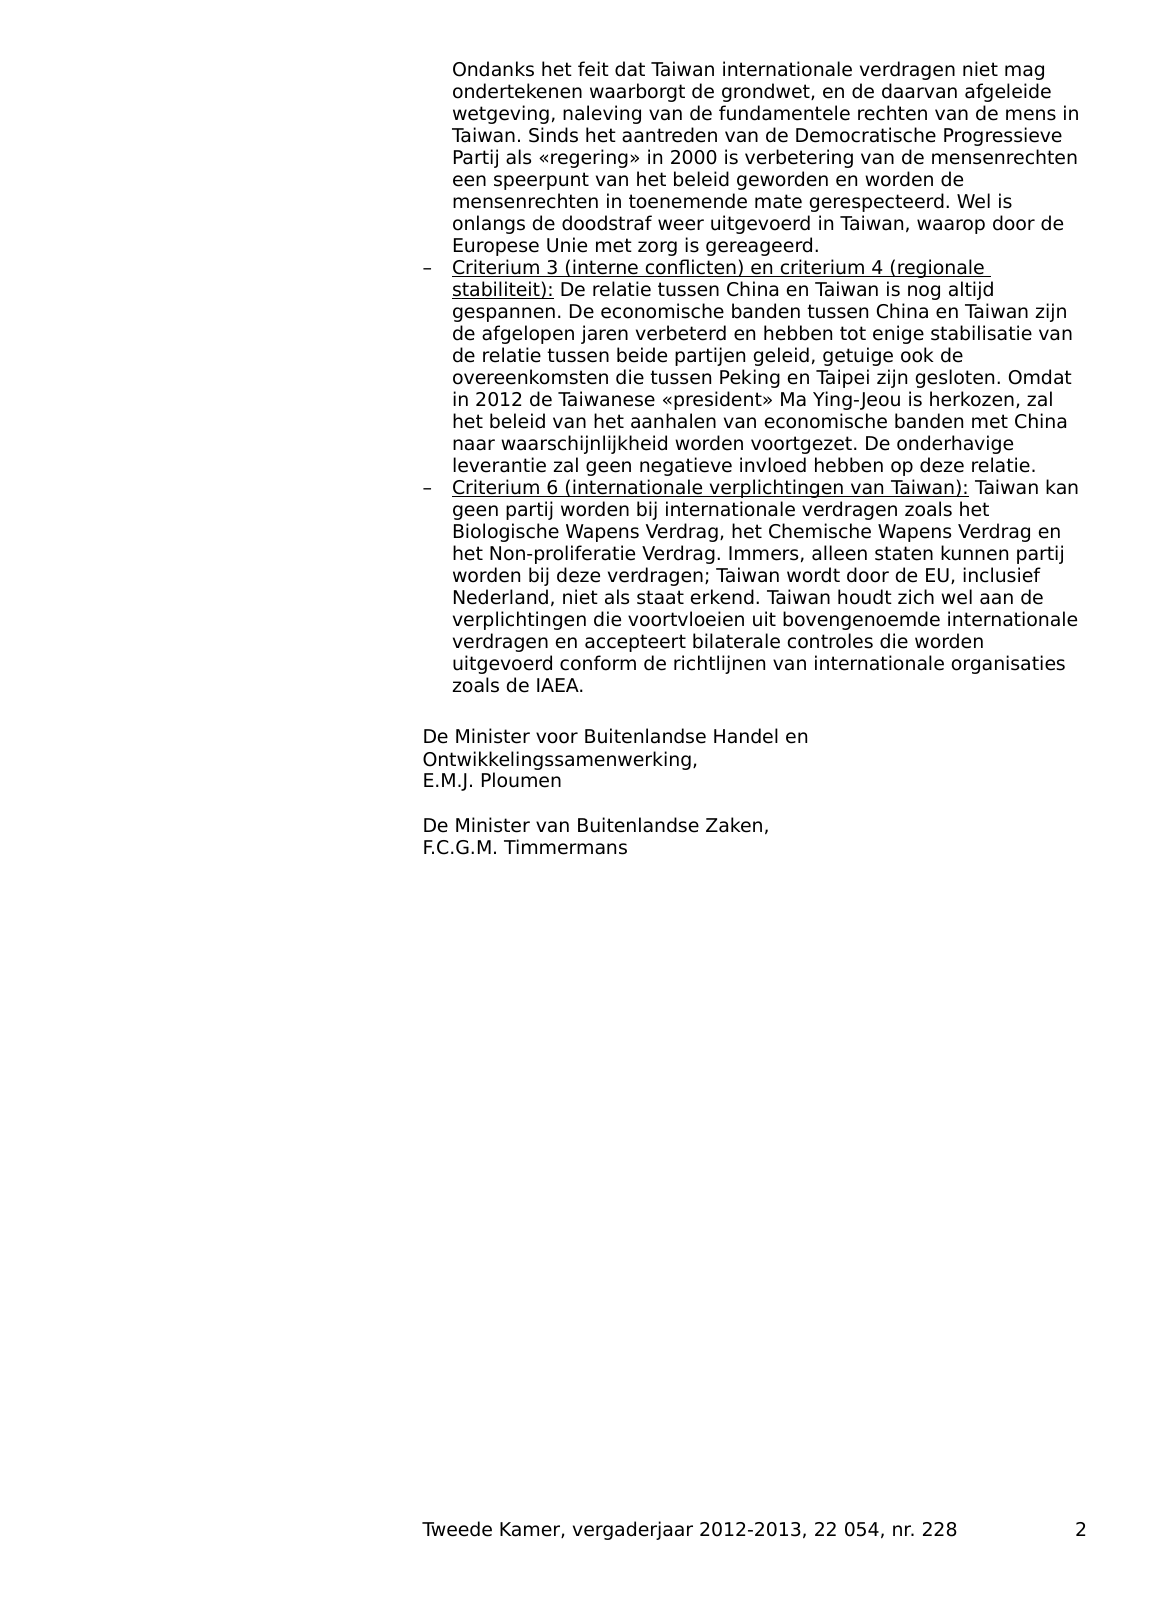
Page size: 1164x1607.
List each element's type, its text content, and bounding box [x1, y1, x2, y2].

text De Minister voor Buitenlandse Handel en Ontwikkelingssamenwerking, E.M.J. Ploumen [422, 726, 1087, 792]
text – Criterium 6 (internationale verplichtingen van Taiwan): Taiwan kan geen partij worden bij internationale verdragen zoals het Biologische Wapens Verdrag, het Chemische Wapens Verdrag en het Non-proliferatie Verdrag. Immers, alleen staten kunnen partij worden bij deze verdragen; Taiwan wordt door de EU, inclusief Nederland, niet als staat erkend. Taiwan houdt zich wel aan de verplichtingen die voortvloeien uit bovengenoemde internationale verdragen en accepteert bilaterale controles die worden uitgevoerd conform de richtlijnen van internationale organisaties zoals de IAEA. [422, 477, 1087, 696]
text Ondanks het feit dat Taiwan internationale verdragen niet mag ondertekenen waarborgt de grondwet, en de daarvan afgeleide wetgeving, naleving van de fundamentele rechten van de mens in Taiwan. Sinds het aantreden van de Democratische Progressieve Partij als «regering» in 2000 is verbetering van de mensenrechten een speerpunt van het beleid geworden en worden de mensenrechten in toenemende mate gerespecteerd. Wel is onlangs de doodstraf weer uitgevoerd in Taiwan, waarop door de Europese Unie met zorg is gereageerd. [452, 59, 1087, 257]
text De Minister van Buitenlandse Zaken, F.C.G.M. Timmermans [422, 814, 1087, 858]
text – Criterium 3 (interne conflicten) en criterium 4 (regionale stabiliteit): De relatie tussen China en Taiwan is nog altijd gespannen. De economische banden tussen China en Taiwan zijn de afgelopen jaren verbeterd en hebben tot enige stabilisatie van de relatie tussen beide partijen geleid, getuige ook de overeenkomsten die tussen Peking en Taipei zijn gesloten. Omdat in 2012 de Taiwanese «president» Ma Ying-Jeou is herkozen, zal het beleid van het aanhalen van economische banden met China naar waarschijnlijkheid worden voortgezet. De onderhavige leverantie zal geen negatieve invloed hebben op deze relatie. [422, 257, 1087, 477]
